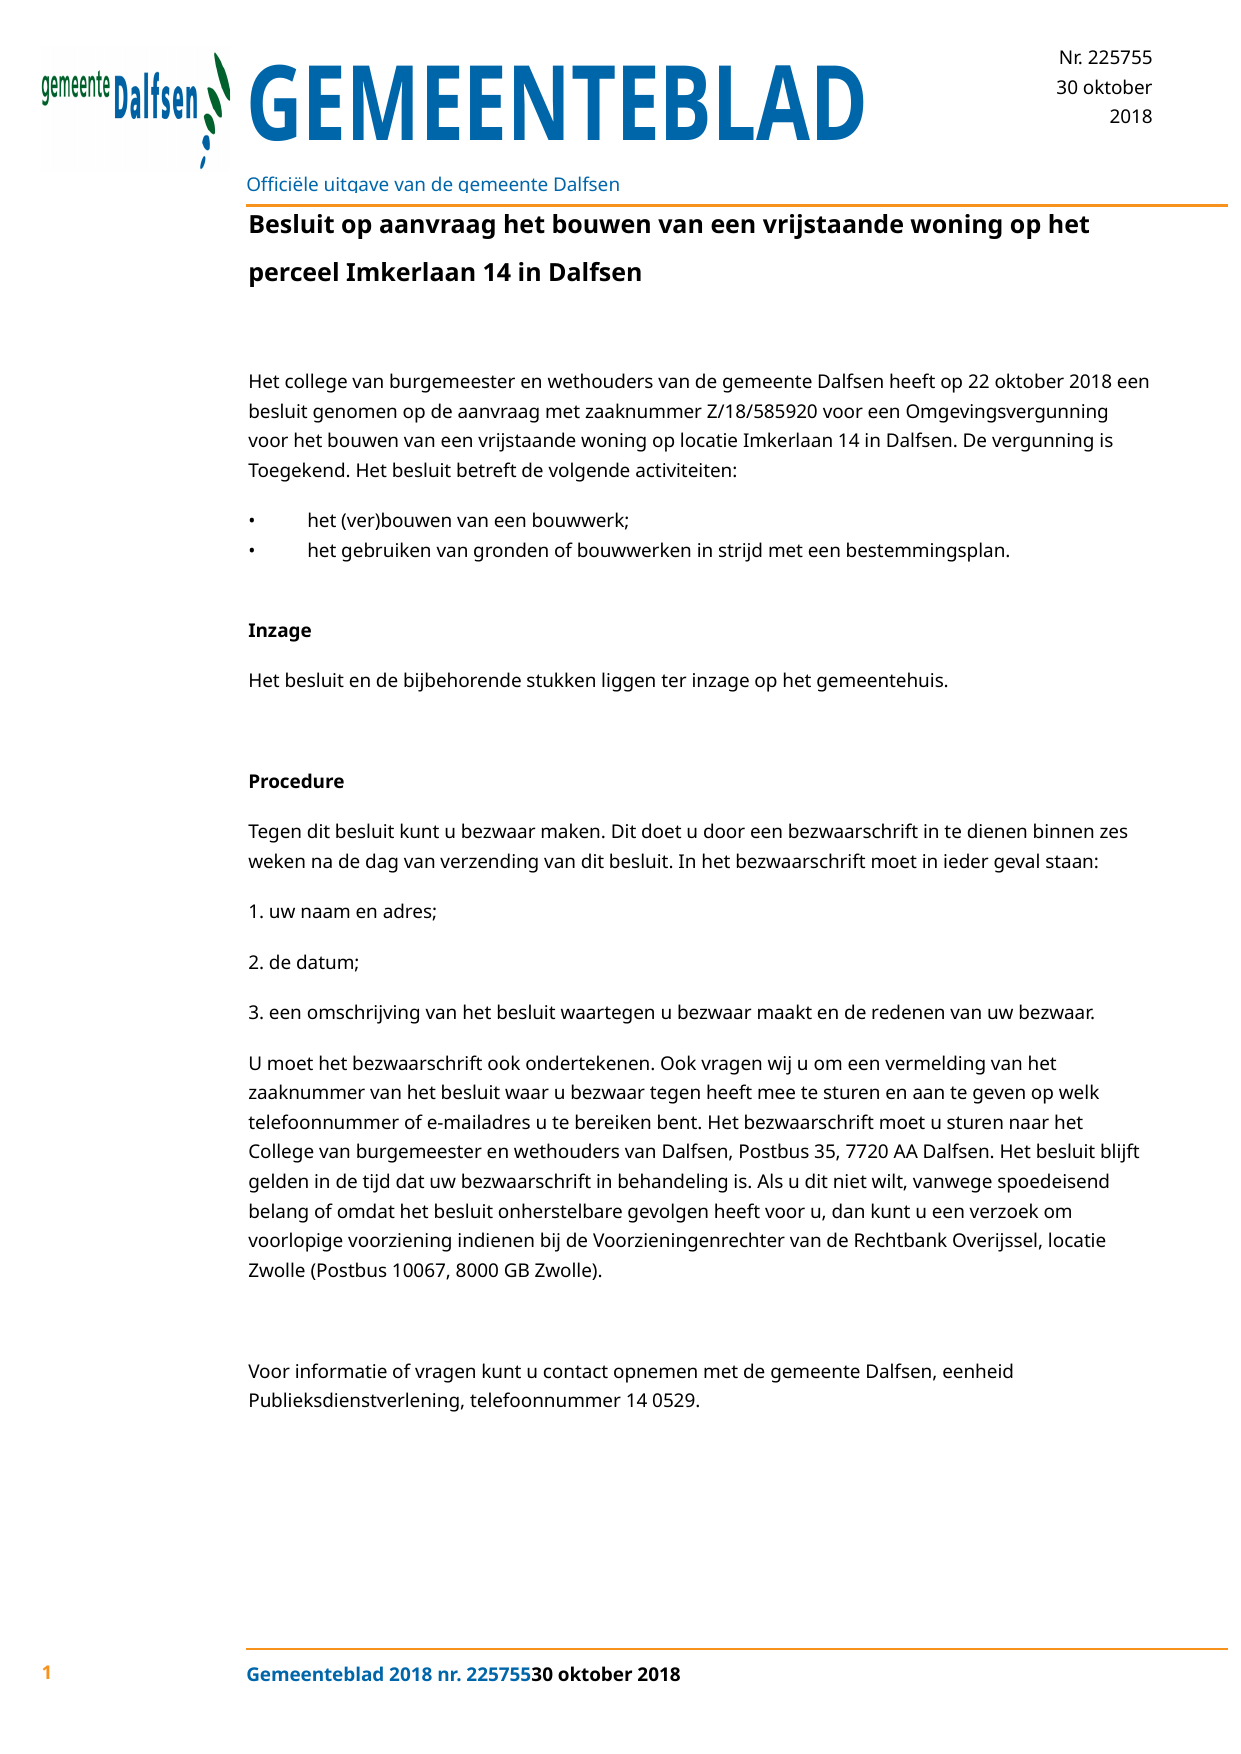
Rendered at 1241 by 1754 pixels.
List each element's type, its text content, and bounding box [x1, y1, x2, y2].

text Het besluit en de bijbehorende stukken liggen ter inzage op het gemeentehuis. [248, 667, 1152, 693]
text Inzage [248, 617, 1152, 643]
text Tegen dit besluit kunt u bezwaar maken. Dit doet u door een bezwaarschrift in te dienen binnen zes weken na de dag van verzending van dit besluit. In het bezwaarschrift moet in ieder geval staan: [248, 819, 1152, 874]
text 3. een omschrijving van het besluit waartegen u bezwaar maakt en de redenen van uw bezwaar. [248, 999, 1152, 1025]
text Het college van burgemeester en wethouders van de gemeente Dalfsen heeft op 22 oktober 2018 een besluit genomen op de aanvraag met zaaknummer Z/18/585920 voor een Omgevingsvergunning voor het bouwen van een vrijstaande woning op locatie Imkerlaan 14 in Dalfsen. De vergunning is Toegekend. Het besluit betreft de volgende activiteiten: [248, 368, 1152, 483]
text 2. de datum; [248, 949, 1152, 975]
list het (ver)bouwen van een bouwwerk; [248, 507, 1152, 533]
list het gebruiken van gronden of bouwwerken in strijd met een bestemmingsplan. [248, 537, 1152, 563]
text Voor informatie of vragen kunt u contact opnemen met de gemeente Dalfsen, eenheid Publieksdienstverlening, telefoonnummer 14 0529. [248, 1358, 1152, 1413]
text Procedure [248, 768, 1152, 794]
text 1. uw naam en adres; [248, 899, 1152, 924]
text U moet het bezwaarschrift ook ondertekenen. Ook vragen wij u om een vermelding van het zaaknummer van het besluit waar u bezwaar tegen heeft mee te sturen en aan te geven op welk telefoonnummer of e-mailadres u te bereiken bent. Het bezwaarschrift moet u sturen naar het College van burgemeester en wethouders van Dalfsen, Postbus 35, 7720 AA Dalfsen. Het besluit blijft gelden in de tijd dat uw bezwaarschrift in behandeling is. Als u dit niet wilt, vanwege spoedeisend belang of omdat het besluit onherstelbare gevolgen heeft voor u, dan kunt u een verzoek om voorlopige voorziening indienen bij de Voorzieningenrechter van de Rechtbank Overijssel, locatie Zwolle (Postbus 10067, 8000 GB Zwolle). [248, 1050, 1152, 1283]
text Besluit op aanvraag het bouwen van een vrijstaande woning op het perceel Imkerlaan 14 in Dalfsen [248, 207, 1152, 288]
picture [41, 47, 231, 172]
